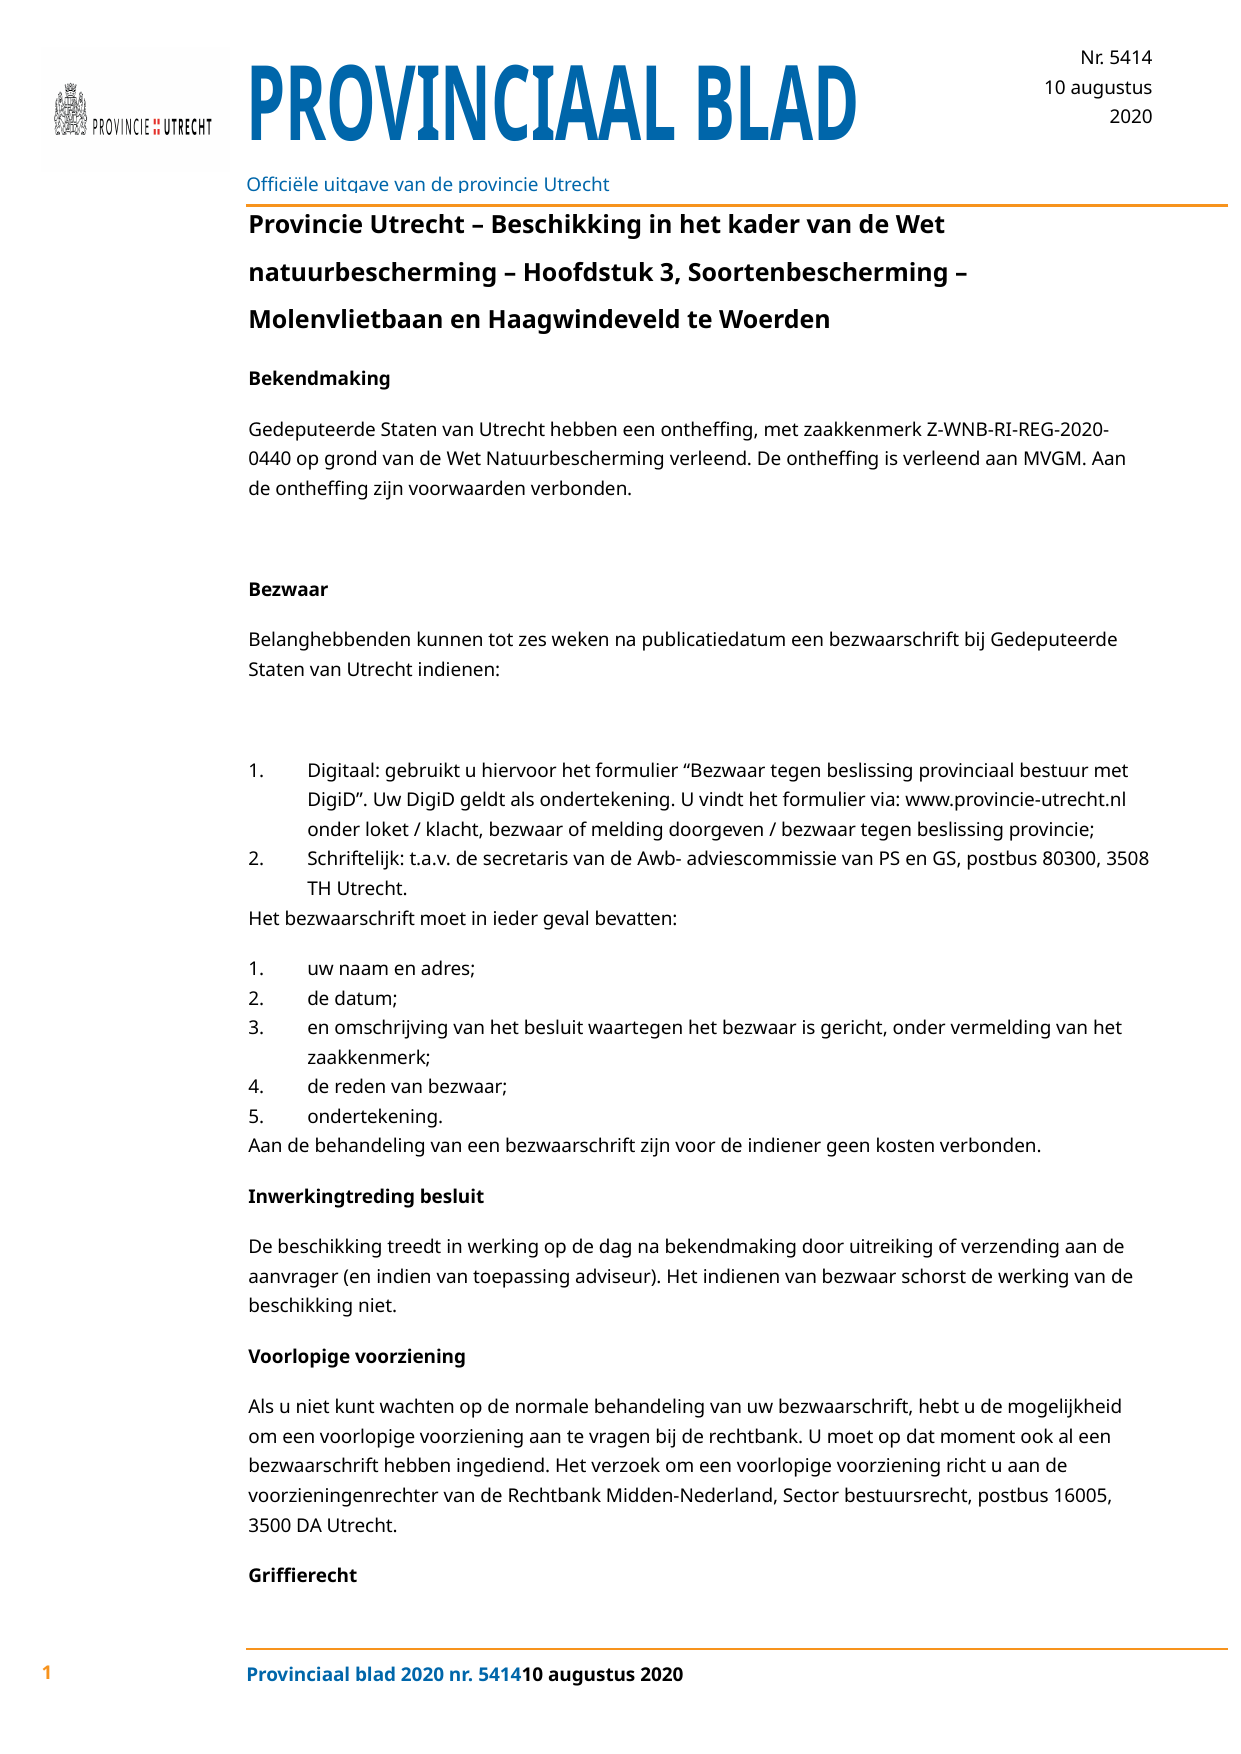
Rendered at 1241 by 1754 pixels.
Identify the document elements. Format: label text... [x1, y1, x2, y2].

list de datum; [248, 985, 1152, 1010]
text Voorlopige voorziening [248, 1343, 1152, 1369]
text Belanghebbenden kunnen tot zes weken na publicatiedatum een bezwaarschrift bij Gedeputeerde Staten van Utrecht indienen: [248, 626, 1152, 682]
list en omschrijving van het besluit waartegen het bezwaar is gericht, onder vermelding van het zaakkenmerk; [248, 1014, 1152, 1069]
text De beschikking treedt in werking op de dag na bekendmaking door uitreiking of verzending aan de aanvrager (en indien van toepassing adviseur). Het indienen van bezwaar schorst de werking van de beschikking niet. [248, 1233, 1152, 1318]
text Bekendmaking [248, 366, 1152, 391]
list ondertekening. [248, 1103, 1152, 1129]
picture [41, 47, 231, 172]
text Griffierecht [248, 1562, 1152, 1588]
list Schriftelijk: t.a.v. de secretaris van de Awb- adviescommissie van PS en GS, postbus 80300, 3508 TH Utrecht. [248, 846, 1152, 901]
list uw naam en adres; [248, 955, 1152, 981]
list de reden van bezwaar; [248, 1073, 1152, 1099]
text Aan de behandeling van een bezwaarschrift zijn voor de indiener geen kosten verbonden. [248, 1133, 1152, 1158]
text Provincie Utrecht – Beschikking in het kader van de Wet natuurbescherming – Hoofdstuk 3, Soortenbescherming – Molenvlietbaan en Haagwindeveld te Woerden [248, 207, 1152, 336]
text Gedeputeerde Staten van Utrecht hebben een ontheffing, met zaakkenmerk Z-WNB-RI-REG-2020-0440 op grond van de Wet Natuurbescherming verleend. De ontheffing is verleend aan MVGM. Aan de ontheffing zijn voorwaarden verbonden. [248, 416, 1152, 501]
text Inwerkingtreding besluit [248, 1183, 1152, 1209]
text Het bezwaarschrift moet in ieder geval bevatten: [248, 905, 1152, 930]
text Bezwaar [248, 576, 1152, 602]
list Digitaal: gebruikt u hiervoor het formulier “Bezwaar tegen beslissing provinciaal bestuur met DigiD”. Uw DigiD geldt als ondertekening. U vindt het formulier via: www.provincie-utrecht.nl onder loket / klacht, bezwaar of melding doorgeven / bezwaar tegen beslissing provincie; [248, 757, 1152, 842]
text Als u niet kunt wachten op de normale behandeling van uw bezwaarschrift, hebt u de mogelijkheid om een voorlopige voorziening aan te vragen bij de rechtbank. U moet op dat moment ook al een bezwaarschrift hebben ingediend. Het verzoek om een voorlopige voorziening richt u aan de voorzieningenrechter van de Rechtbank Midden-Nederland, Sector bestuursrecht, postbus 16005, 3500 DA Utrecht. [248, 1393, 1152, 1537]
